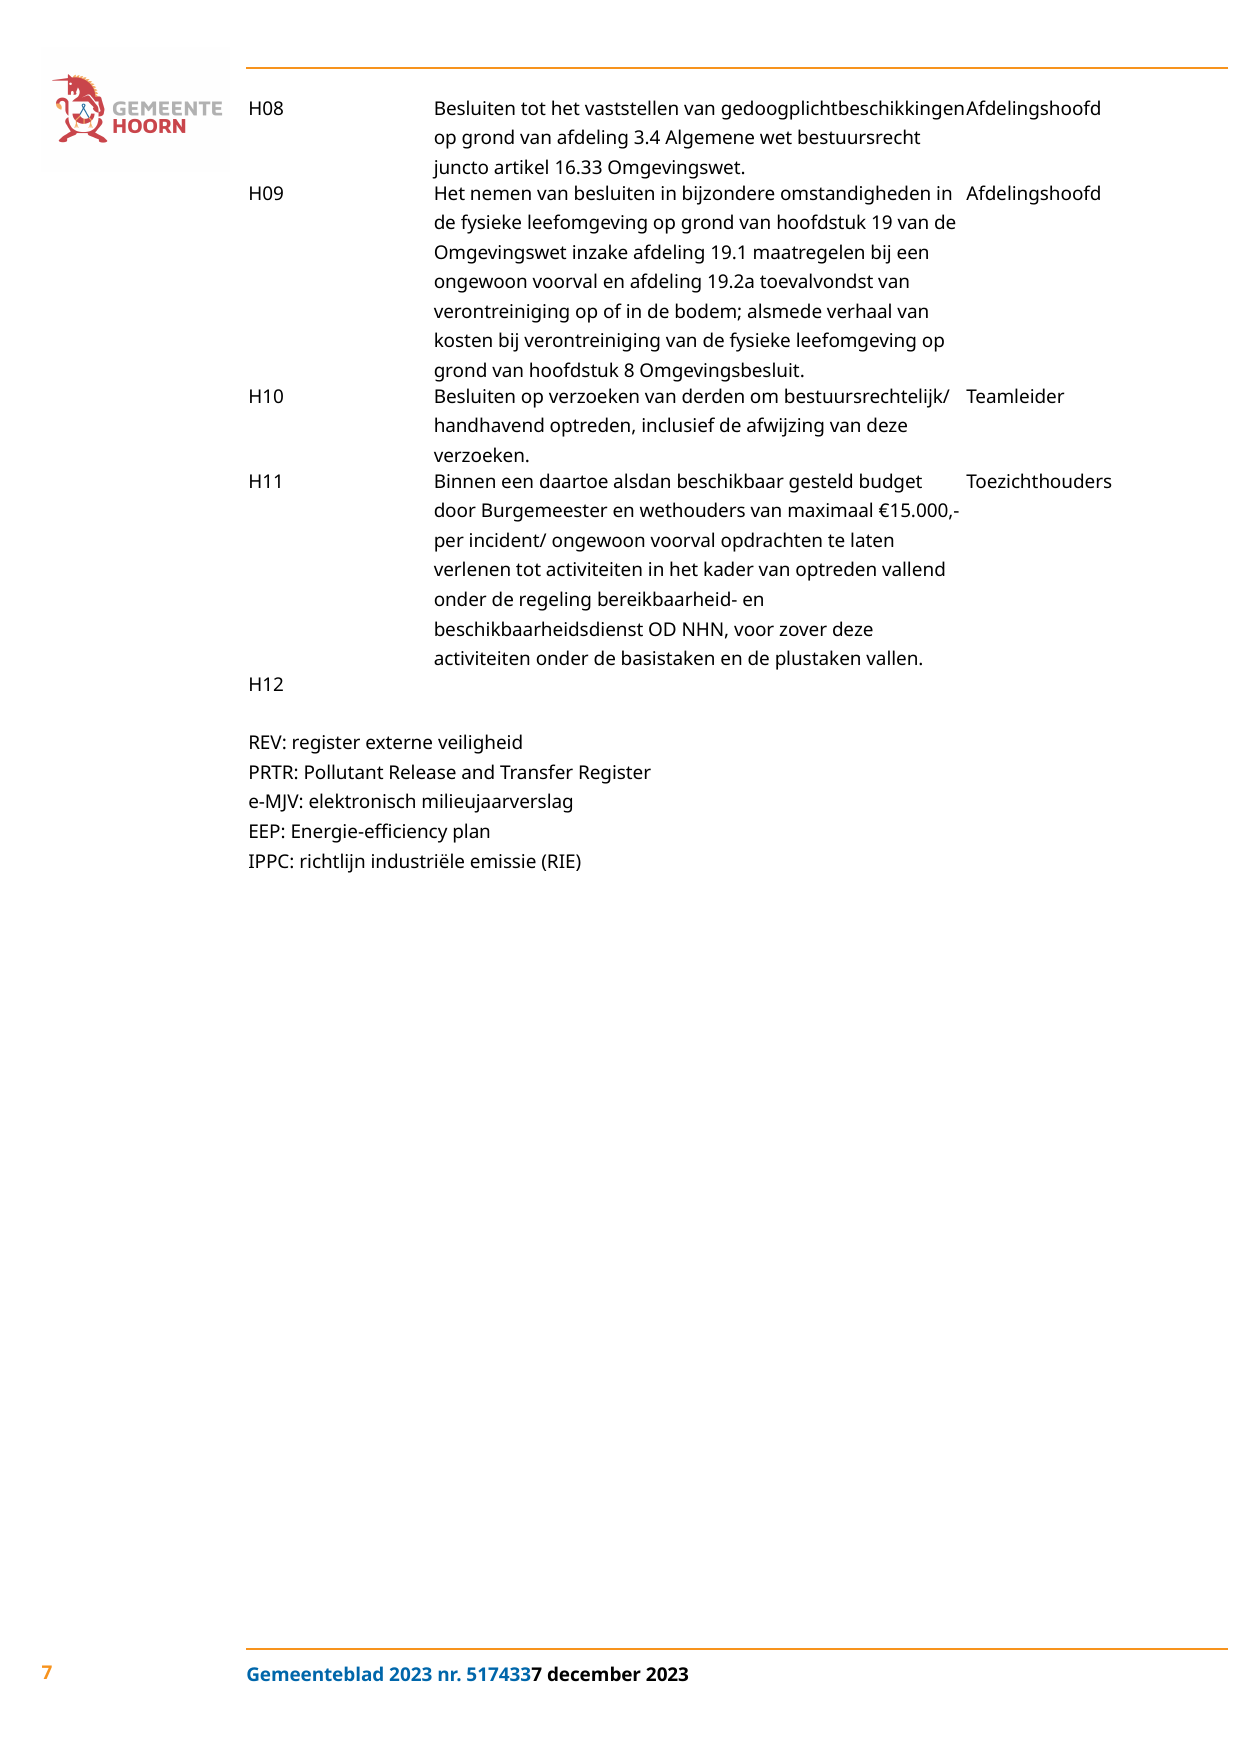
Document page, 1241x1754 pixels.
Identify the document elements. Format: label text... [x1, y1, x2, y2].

picture [41, 47, 231, 172]
table_cell H08 [248, 95, 433, 180]
table_cell H11 [248, 468, 433, 671]
table_cell [966, 671, 1152, 697]
table_cell Teamleider [966, 383, 1152, 468]
text REV: register externe veiligheid [248, 729, 1152, 755]
table_cell Het nemen van besluiten in bijzondere omstandigheden in de fysieke leefomgeving op grond van hoofdstuk 19 van de Omgevingswet inzake afdeling 19.1 maatregelen bij een ongewoon voorval en afdeling 19.2a toevalvondst van verontreiniging op of in de bodem; alsmede verhaal van kosten bij verontreiniging van de fysieke leefomgeving op grond van hoofdstuk 8 Omgevingsbesluit. [434, 180, 966, 383]
text IPPC: richtlijn industriële emissie (RIE) [248, 848, 1152, 874]
text PRTR: Pollutant Release and Transfer Register [248, 759, 1152, 785]
table_cell [434, 671, 966, 697]
table_cell Besluiten tot het vaststellen van gedoogplichtbeschikkingen op grond van afdeling 3.4 Algemene wet bestuursrecht juncto artikel 16.33 Omgevingswet. [434, 95, 966, 180]
text e-MJV: elektronisch milieujaarverslag [248, 789, 1152, 814]
table_cell H10 [248, 383, 433, 468]
table_cell H12 [248, 671, 433, 697]
table_cell H09 [248, 180, 433, 383]
table_cell Toezichthouders [966, 468, 1152, 671]
table_cell Afdelingshoofd [966, 95, 1152, 180]
text EEP: Energie-efficiency plan [248, 818, 1152, 844]
table_cell Binnen een daartoe alsdan beschikbaar gesteld budget door Burgemeester en wethouders van maximaal €15.000,- per incident/ ongewoon voorval opdrachten te laten verlenen tot activiteiten in het kader van optreden vallend onder de regeling bereikbaarheid- en beschikbaarheidsdienst OD NHN, voor zover deze activiteiten onder de basistaken en de plustaken vallen. [434, 468, 966, 671]
table_cell Besluiten op verzoeken van derden om bestuursrechtelijk/ handhavend optreden, inclusief de afwijzing van deze verzoeken. [434, 383, 966, 468]
table_cell Afdelingshoofd [966, 180, 1152, 383]
